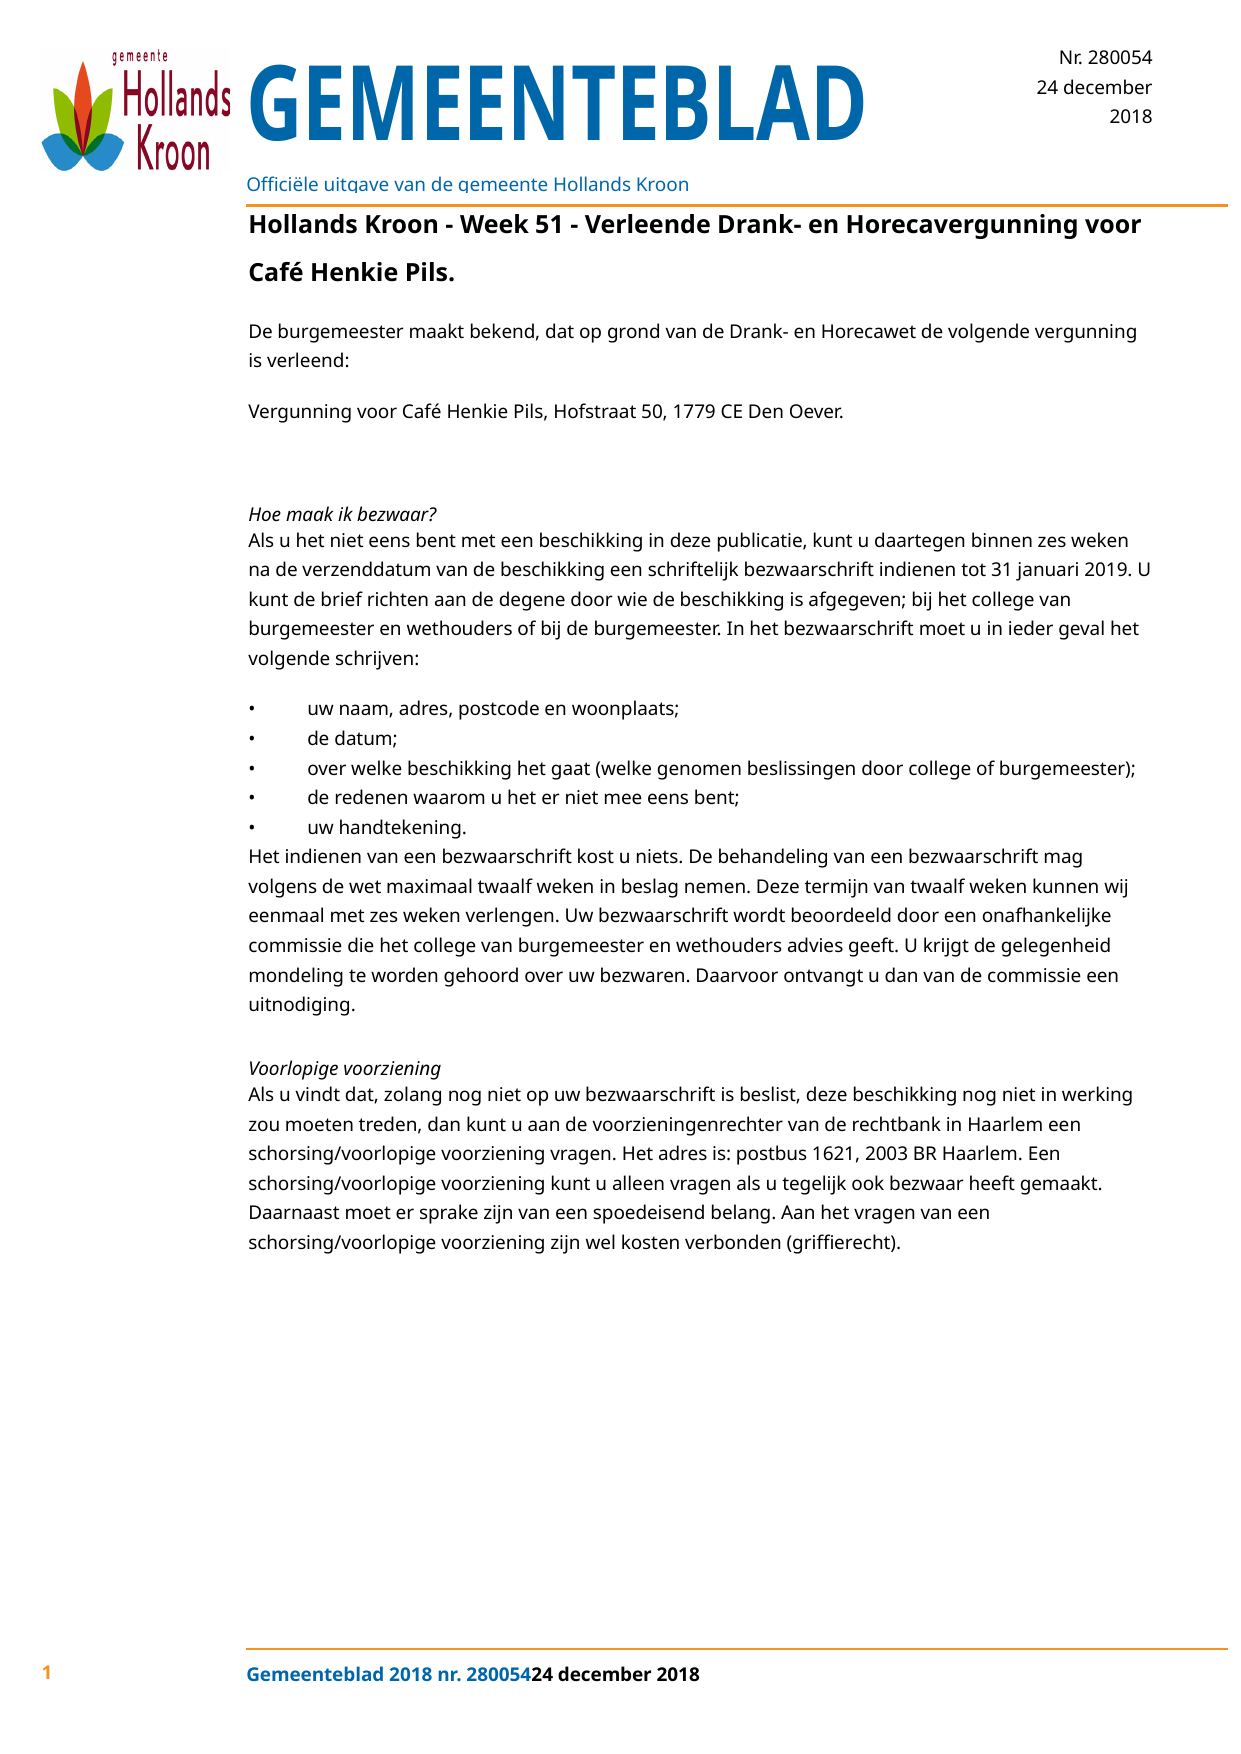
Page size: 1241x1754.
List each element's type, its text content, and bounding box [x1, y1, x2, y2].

text Als u het niet eens bent met een beschikking in deze publicatie, kunt u daartegen binnen zes weken na de verzenddatum van de beschikking een schriftelijk bezwaarschrift indienen tot 31 januari 2019. U kunt de brief richten aan de degene door wie de beschikking is afgegeven; bij het college van burgemeester en wethouders of bij de burgemeester. In het bezwaarschrift moet u in ieder geval het volgende schrijven: [248, 527, 1152, 671]
text Het indienen van een bezwaarschrift kost u niets. De behandeling van een bezwaarschrift mag volgens de wet maximaal twaalf weken in beslag nemen. Deze termijn van twaalf weken kunnen wij eenmaal met zes weken verlengen. Uw bezwaarschrift wordt beoordeeld door een onafhankelijke commissie die het college van burgemeester en wethouders advies geeft. U krijgt de gelegenheid mondeling te worden gehoord over uw bezwaren. Daarvoor ontvangt u dan van de commissie een uitnodiging. [248, 843, 1152, 1017]
list de datum; [248, 725, 1152, 751]
text Voorlopige voorziening [248, 1055, 1152, 1081]
list uw naam, adres, postcode en woonplaats; [248, 696, 1152, 721]
list de redenen waarom u het er niet mee eens bent; [248, 784, 1152, 810]
text De burgemeester maakt bekend, dat op grond van de Drank- en Horecawet de volgende vergunning is verleend: [248, 318, 1152, 373]
text Als u vindt dat, zolang nog niet op uw bezwaarschrift is beslist, deze beschikking nog niet in werking zou moeten treden, dan kunt u aan de voorzieningenrechter van de rechtbank in Haarlem een schorsing/voorlopige voorziening vragen. Het adres is: postbus 1621, 2003 BR Haarlem. Een schorsing/voorlopige voorziening kunt u alleen vragen als u tegelijk ook bezwaar heeft gemaakt. Daarnaast moet er sprake zijn van een spoedeisend belang. Aan het vragen van een schorsing/voorlopige voorziening zijn wel kosten verbonden (griffierecht). [248, 1081, 1152, 1255]
text Vergunning voor Café Henkie Pils, Hofstraat 50, 1779 CE Den Oever. [248, 398, 1152, 424]
text Hoe maak ik bezwaar? [248, 501, 1152, 527]
list over welke beschikking het gaat (welke genomen beslissingen door college of burgemeester); [248, 755, 1152, 781]
text Hollands Kroon - Week 51 - Verleende Drank- en Horecavergunning voor Café Henkie Pils. [248, 207, 1152, 288]
list uw handtekening. [248, 814, 1152, 840]
picture [41, 47, 231, 172]
